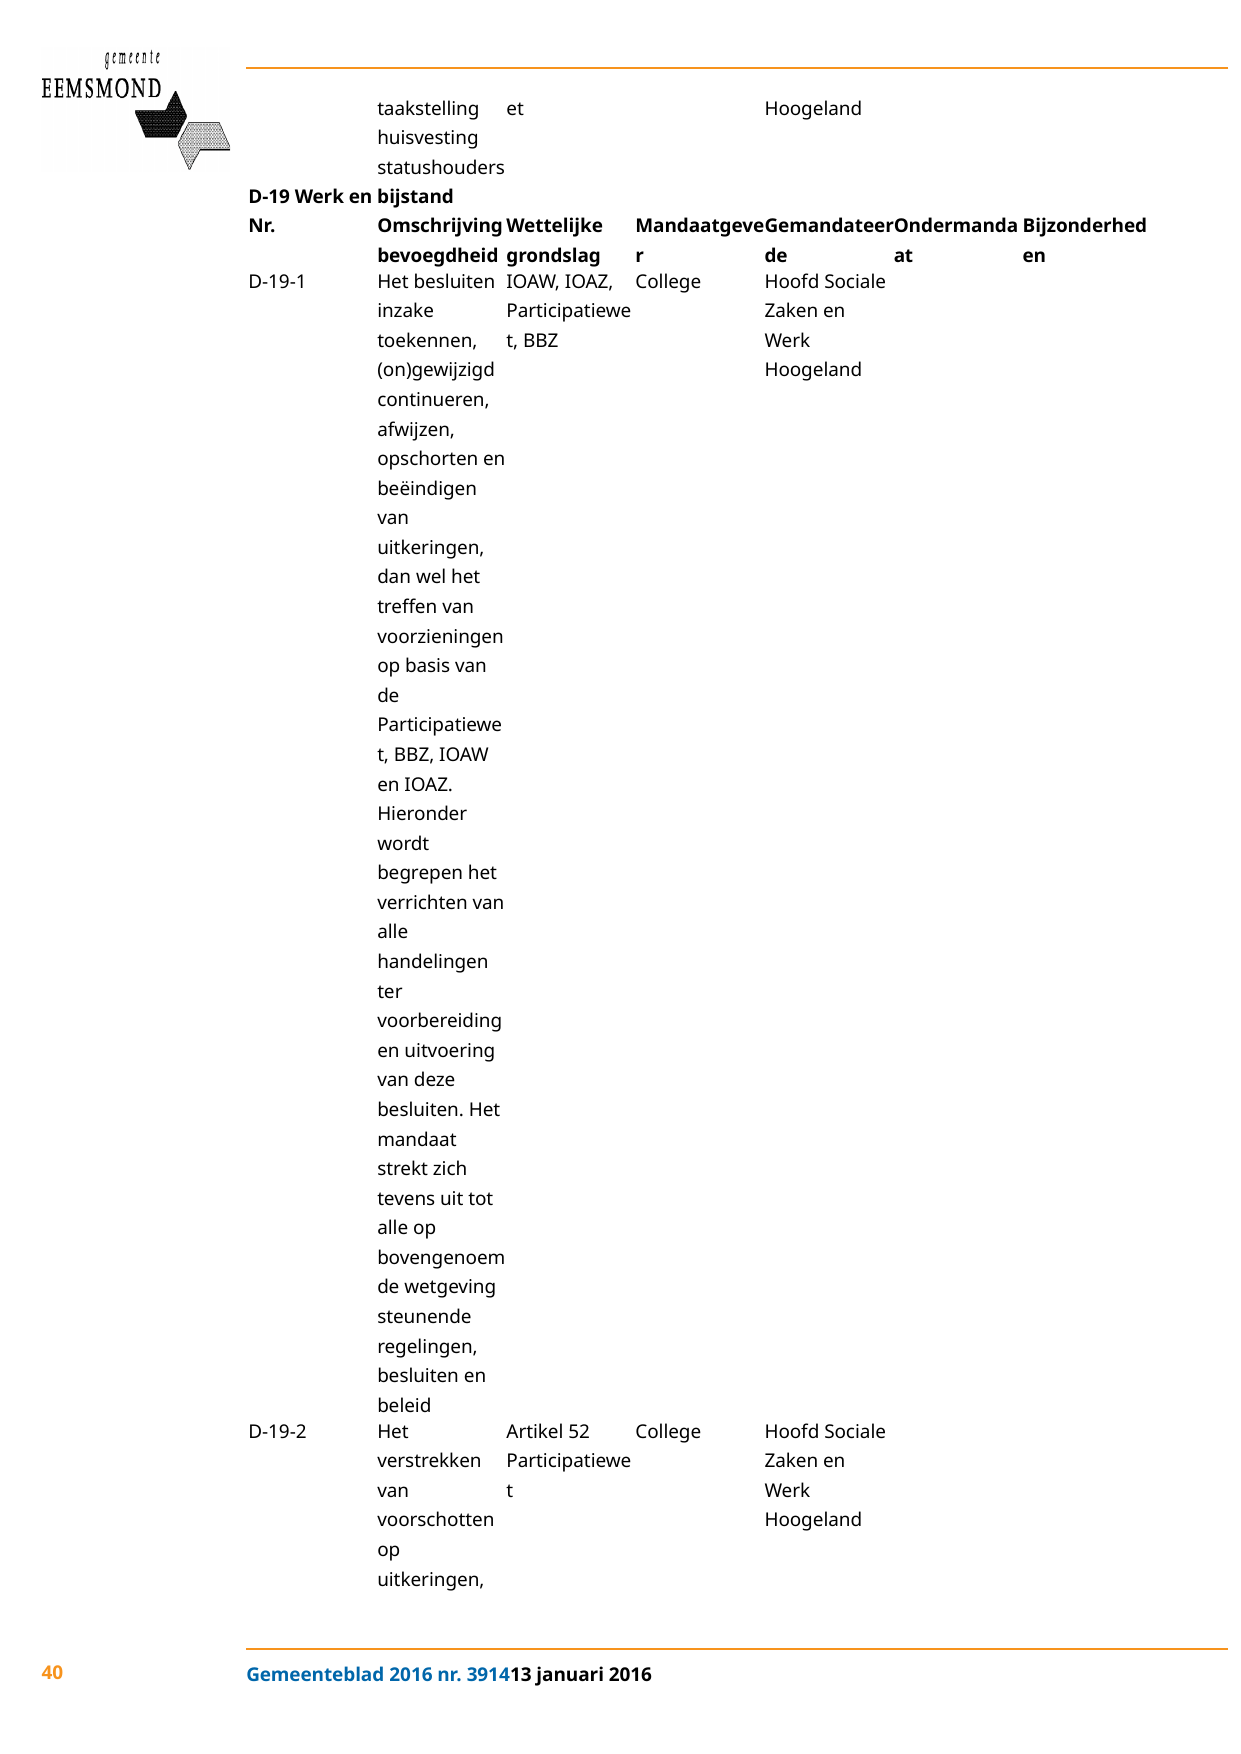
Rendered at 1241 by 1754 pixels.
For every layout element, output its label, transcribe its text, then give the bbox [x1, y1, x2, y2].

table_cell Hoofd Sociale Zaken en Werk Hoogeland [764, 1418, 893, 1591]
table_cell [1023, 95, 1152, 180]
table_header Nr. [248, 213, 377, 268]
table_cell Het verstrekken van voorschotten op uitkeringen, [377, 1418, 506, 1591]
table_cell IOAW, IOAZ, Participatiewet, BBZ [506, 268, 635, 1418]
table_cell D-19-1 [248, 268, 377, 1418]
table_header Mandaatgever [635, 213, 764, 268]
table_cell D-19-2 [248, 1418, 377, 1591]
picture [41, 47, 231, 172]
table_cell [894, 1418, 1022, 1591]
table_cell Het besluiten inzake toekennen, (on)gewijzigd continueren, afwijzen, opschorten en beëindigen van uitkeringen, dan wel het treffen van voorzieningen op basis van de Participatiewet, BBZ, IOAW en IOAZ. Hieronder wordt begrepen het verrichten van alle handelingen ter voorbereiding en uitvoering van deze besluiten. Het mandaat strekt zich tevens uit tot alle op bovengenoemde wetgeving steunende regelingen, besluiten en beleid [377, 268, 506, 1418]
table_header Wettelijke grondslag [506, 213, 635, 268]
table_header Ondermandaat [894, 213, 1022, 268]
table_cell [894, 95, 1022, 180]
text D-19 Werk en bijstand [248, 183, 1152, 209]
table_cell [248, 95, 377, 180]
table_cell College [635, 1418, 764, 1591]
table_cell [894, 268, 1022, 1418]
table_header Gemandateerde [764, 213, 893, 268]
table_header Bijzonderheden [1023, 213, 1152, 268]
table_header Omschrijving bevoegdheid [377, 213, 506, 268]
table_cell Hoofd Sociale Zaken en Werk Hoogeland [764, 268, 893, 1418]
table_cell et [506, 95, 635, 180]
table_cell taakstelling huisvesting statushouders [377, 95, 506, 180]
table_cell [1023, 1418, 1152, 1591]
table_cell Hoogeland [764, 95, 893, 180]
table_cell [1023, 268, 1152, 1418]
table_cell Artikel 52 Participatiewet [506, 1418, 635, 1591]
table_cell College [635, 268, 764, 1418]
table_cell [635, 95, 764, 180]
